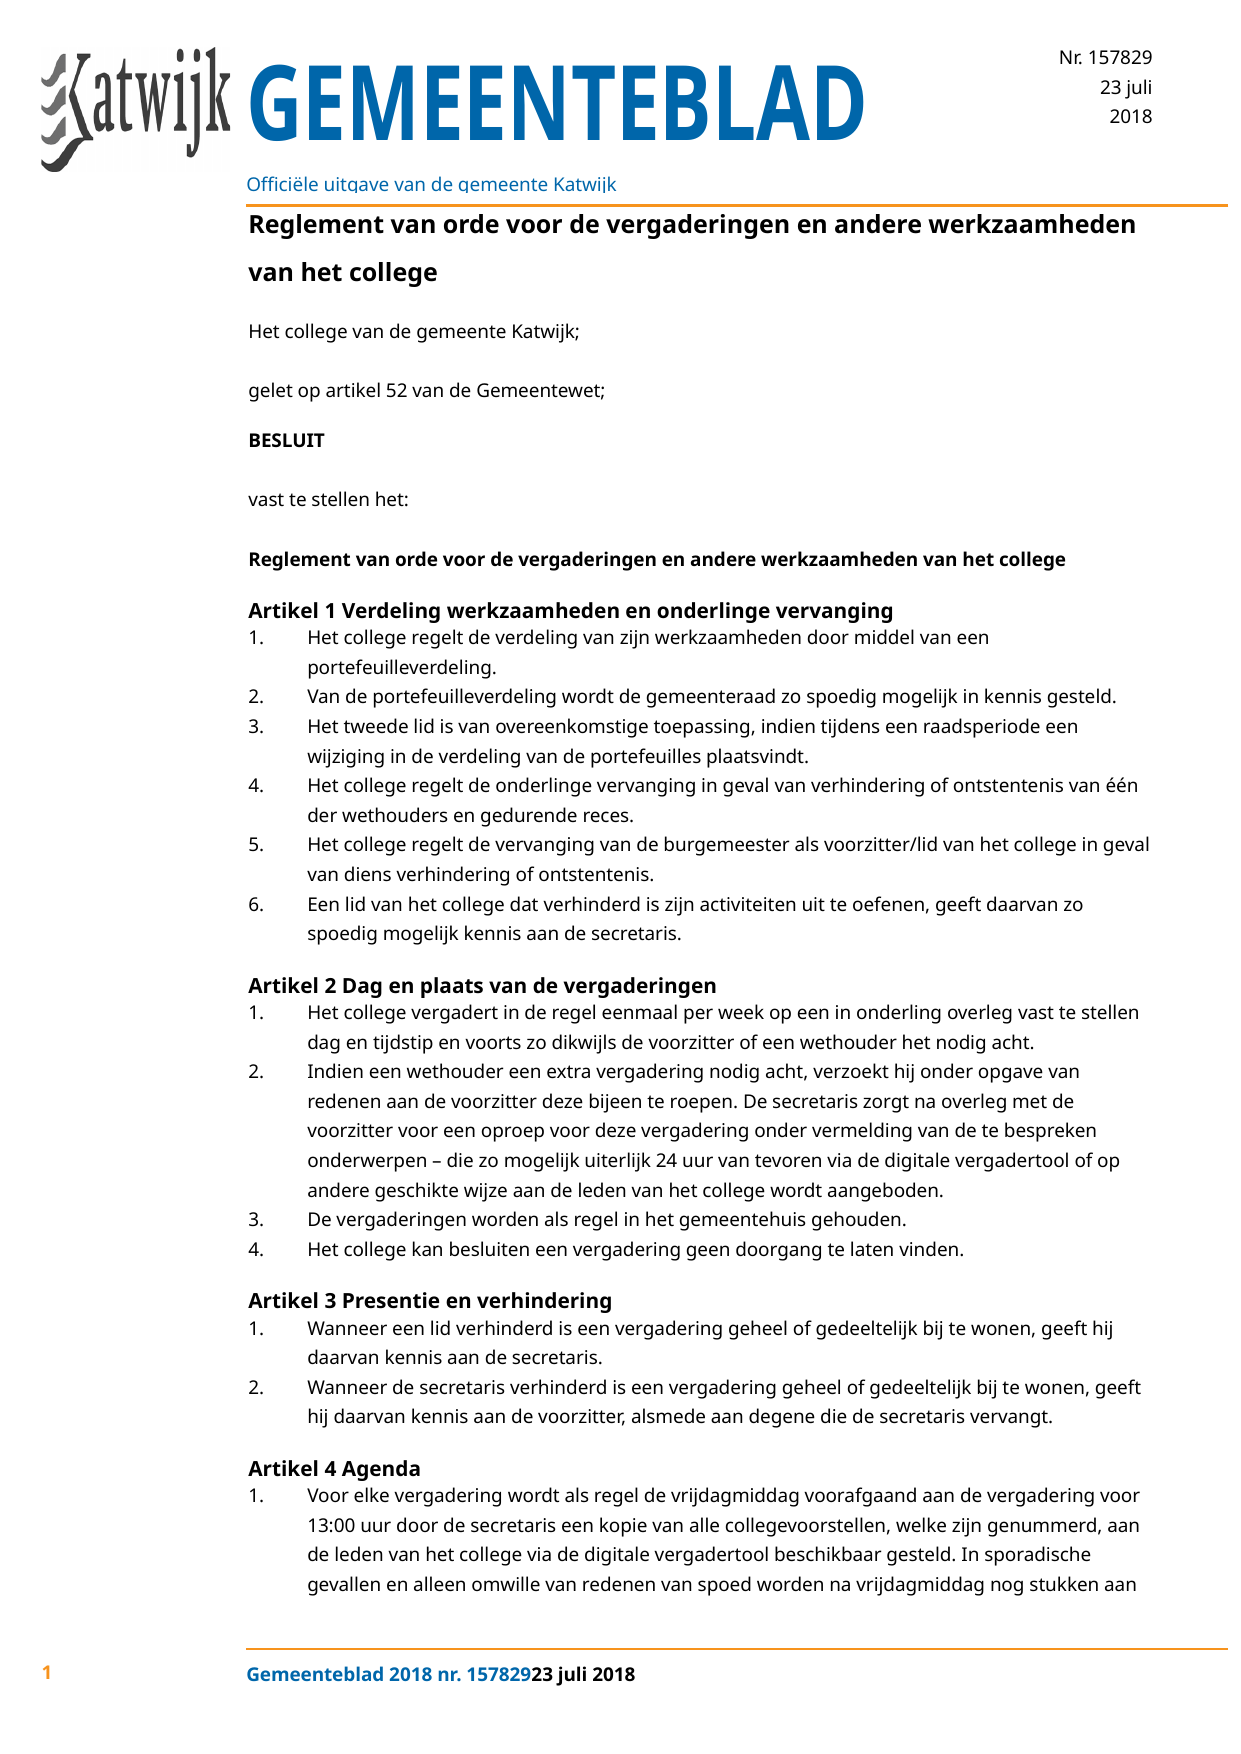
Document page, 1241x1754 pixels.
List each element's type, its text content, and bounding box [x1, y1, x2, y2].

list Wanneer de secretaris verhinderd is een vergadering geheel of gedeeltelijk bij te wonen, geeft hij daarvan kennis aan de voorzitter, alsmede aan degene die de secretaris vervangt. [248, 1374, 1152, 1429]
list De vergaderingen worden als regel in het gemeentehuis gehouden. [248, 1206, 1152, 1232]
picture [41, 47, 231, 172]
text Artikel 1 Verdeling werkzaamheden en onderlinge vervanging [248, 596, 1152, 624]
text Reglement van orde voor de vergaderingen en andere werkzaamheden van het college [248, 546, 1152, 571]
list Een lid van het college dat verhinderd is zijn activiteiten uit te oefenen, geeft daarvan zo spoedig mogelijk kennis aan de secretaris. [248, 891, 1152, 946]
text vast te stellen het: [248, 487, 1152, 512]
list Het college regelt de vervanging van de burgemeester als voorzitter/lid van het college in geval van diens verhindering of ontstentenis. [248, 832, 1152, 887]
list Het college vergadert in de regel eenmaal per week op een in onderling overleg vast te stellen dag en tijdstip en voorts zo dikwijls de voorzitter of een wethouder het nodig acht. [248, 999, 1152, 1054]
text Artikel 4 Agenda [248, 1454, 1152, 1482]
text Reglement van orde voor de vergaderingen en andere werkzaamheden van het college [248, 207, 1152, 288]
list Het college kan besluiten een vergadering geen doorgang te laten vinden. [248, 1236, 1152, 1262]
list Indien een wethouder een extra vergadering nodig acht, verzoekt hij onder opgave van redenen aan de voorzitter deze bijeen te roepen. De secretaris zorgt na overleg met de voorzitter voor een oproep voor deze vergadering onder vermelding van de te bespreken onderwerpen – die zo mogelijk uiterlijk 24 uur van tevoren via de digitale vergadertool of op andere geschikte wijze aan de leden van het college wordt aangeboden. [248, 1058, 1152, 1202]
text Het college van de gemeente Katwijk; [248, 318, 1152, 344]
text BESLUIT [248, 427, 1152, 453]
list Het tweede lid is van overeenkomstige toepassing, indien tijdens een raadsperiode een wijziging in de verdeling van de portefeuilles plaatsvindt. [248, 713, 1152, 769]
text Artikel 2 Dag en plaats van de vergaderingen [248, 971, 1152, 999]
list Het college regelt de verdeling van zijn werkzaamheden door middel van een portefeuilleverdeling. [248, 624, 1152, 680]
text Artikel 3 Presentie en verhindering [248, 1286, 1152, 1315]
list Wanneer een lid verhinderd is een vergadering geheel of gedeeltelijk bij te wonen, geeft hij daarvan kennis aan de secretaris. [248, 1315, 1152, 1370]
list Van de portefeuilleverdeling wordt de gemeenteraad zo spoedig mogelijk in kennis gesteld. [248, 684, 1152, 709]
list Voor elke vergadering wordt als regel de vrijdagmiddag voorafgaand aan de vergadering voor 13:00 uur door de secretaris een kopie van alle collegevoorstellen, welke zijn genummerd, aan de leden van het college via de digitale vergadertool beschikbaar gesteld. In sporadische gevallen en alleen omwille van redenen van spoed worden na vrijdagmiddag nog stukken aan [248, 1482, 1152, 1597]
list Het college regelt de onderlinge vervanging in geval van verhindering of ontstentenis van één der wethouders en gedurende reces. [248, 772, 1152, 828]
text gelet op artikel 52 van de Gemeentewet; [248, 377, 1152, 403]
